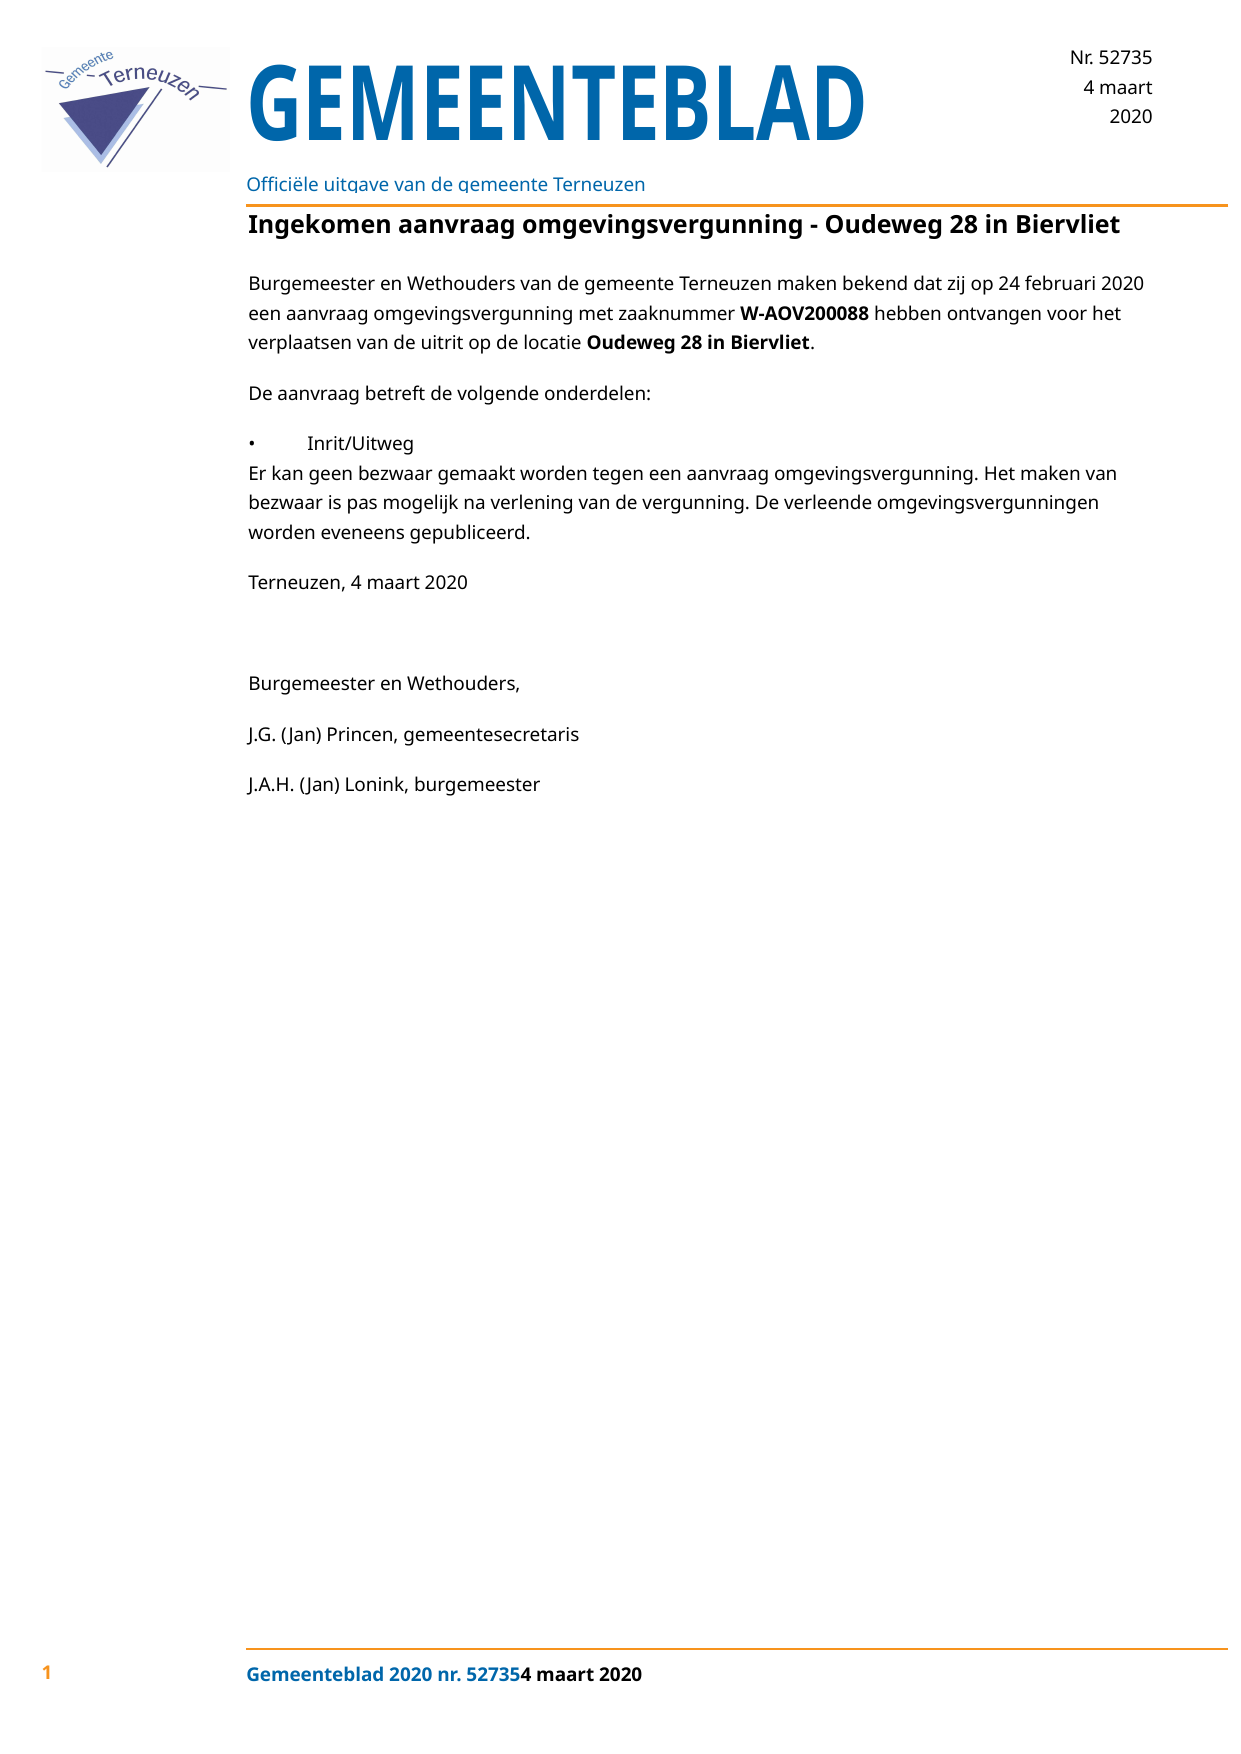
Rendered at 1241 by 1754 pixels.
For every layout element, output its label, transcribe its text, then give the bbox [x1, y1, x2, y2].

text Burgemeester en Wethouders, [248, 670, 1152, 696]
text J.A.H. (Jan) Lonink, burgemeester [248, 771, 1152, 797]
list Inrit/Uitweg [248, 430, 1152, 456]
text Er kan geen bezwaar gemaakt worden tegen een aanvraag omgevingsvergunning. Het maken van bezwaar is pas mogelijk na verlening van de vergunning. De verleende omgevingsvergunningen worden eveneens gepubliceerd. [248, 460, 1152, 545]
text Ingekomen aanvraag omgevingsvergunning - Oudeweg 28 in Biervliet [248, 207, 1152, 241]
text Burgemeester en Wethouders van de gemeente Terneuzen maken bekend dat zij op 24 februari 2020 een aanvraag omgevingsvergunning met zaaknummer W-AOV200088 hebben ontvangen voor het verplaatsen van de uitrit op de locatie Oudeweg 28 in Biervliet. [248, 270, 1152, 355]
picture [41, 47, 231, 172]
text J.G. (Jan) Princen, gemeentesecretaris [248, 721, 1152, 746]
text De aanvraag betreft de volgende onderdelen: [248, 380, 1152, 406]
text Terneuzen, 4 maart 2020 [248, 569, 1152, 595]
